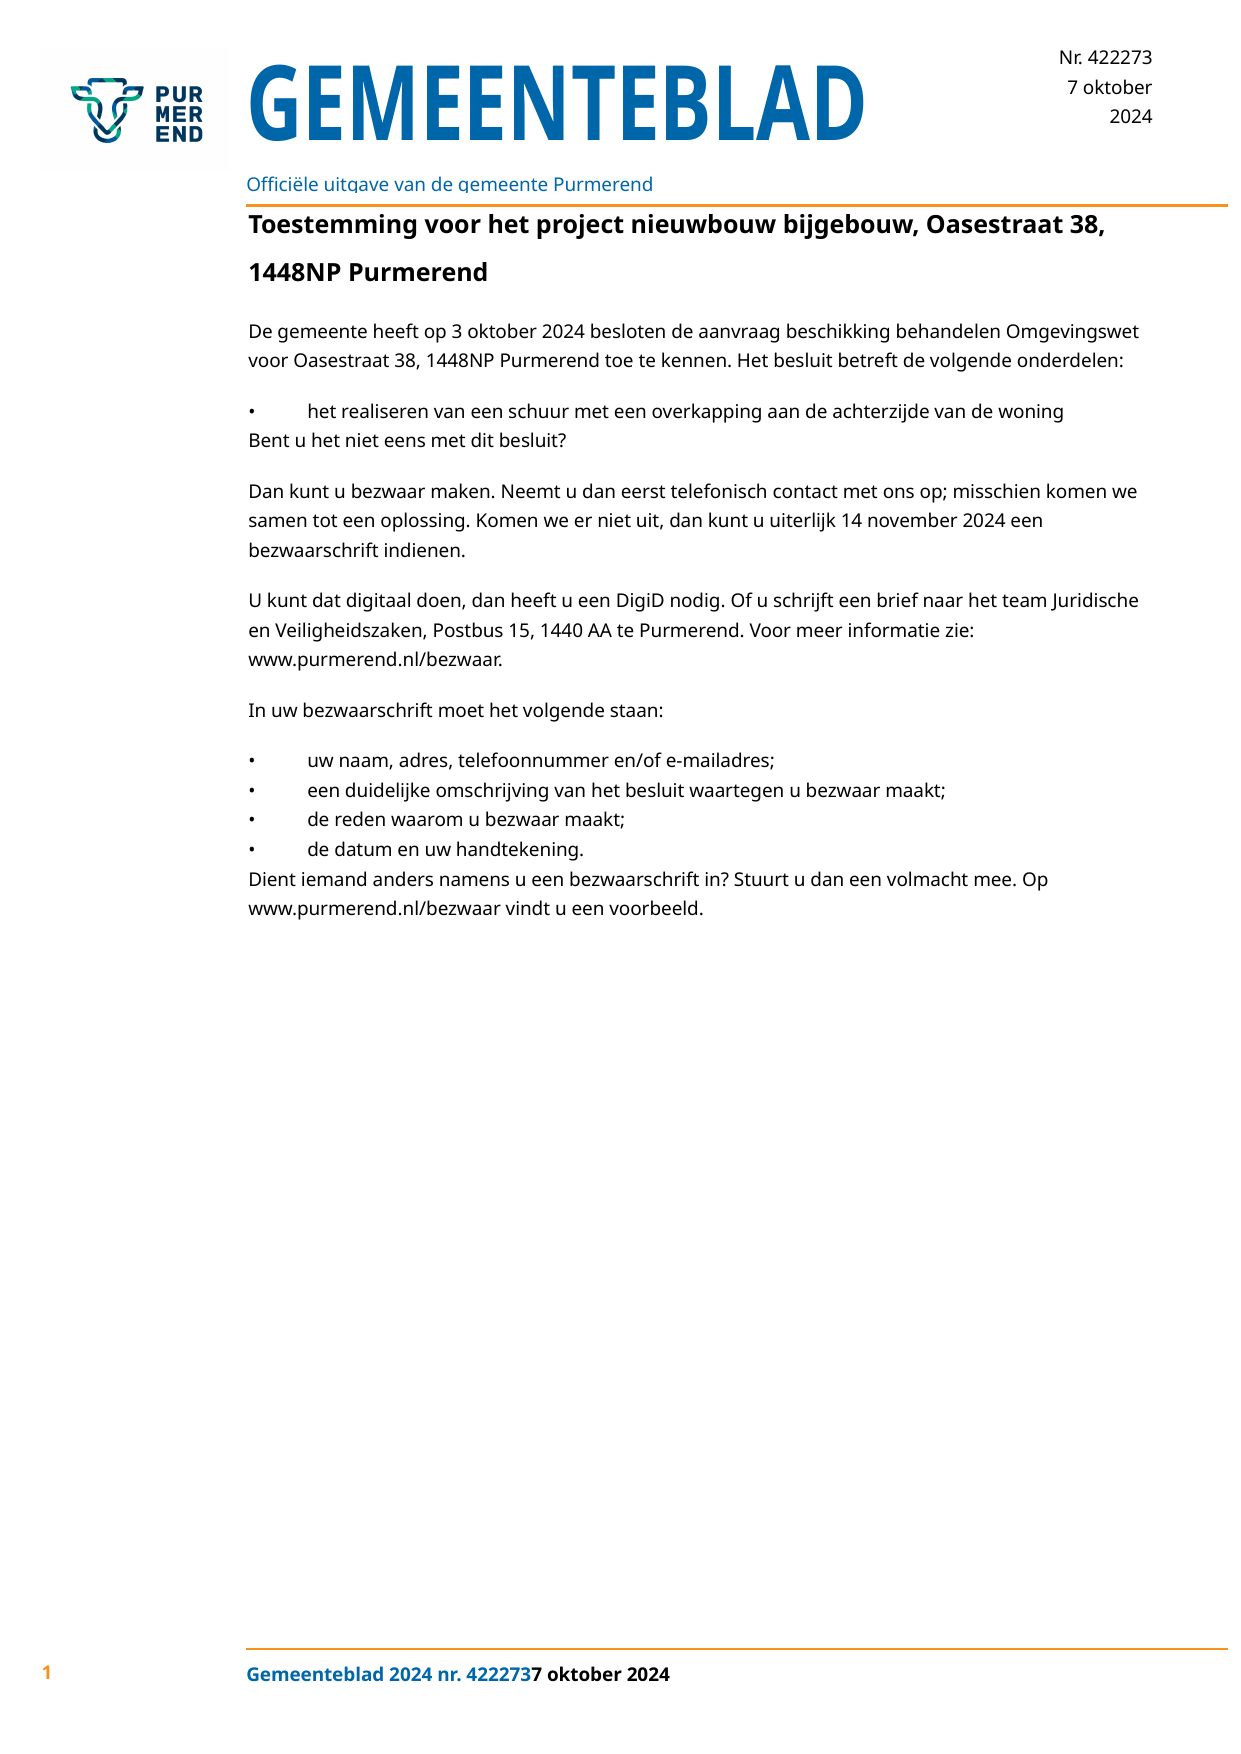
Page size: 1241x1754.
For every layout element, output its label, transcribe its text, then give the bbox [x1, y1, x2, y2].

text U kunt dat digitaal doen, dan heeft u een DigiD nodig. Of u schrijft een brief naar het team Juridische en Veiligheidszaken, Postbus 15, 1440 AA te Purmerend. Voor meer informatie zie: www.purmerend.nl/bezwaar. [248, 587, 1152, 672]
text In uw bezwaarschrift moet het volgende staan: [248, 697, 1152, 723]
text De gemeente heeft op 3 oktober 2024 besloten de aanvraag beschikking behandelen Omgevingswet voor Oasestraat 38, 1448NP Purmerend toe te kennen. Het besluit betreft de volgende onderdelen: [248, 318, 1152, 373]
text Bent u het niet eens met dit besluit? [248, 427, 1152, 453]
list de reden waarom u bezwaar maakt; [248, 807, 1152, 832]
text Dan kunt u bezwaar maken. Neemt u dan eerst telefonisch contact met ons op; misschien komen we samen tot een oplossing. Komen we er niet uit, dan kunt u uiterlijk 14 november 2024 een bezwaarschrift indienen. [248, 478, 1152, 563]
list het realiseren van een schuur met een overkapping aan de achterzijde van de woning [248, 398, 1152, 424]
text Toestemming voor het project nieuwbouw bijgebouw, Oasestraat 38, 1448NP Purmerend [248, 207, 1152, 288]
list uw naam, adres, telefoonnummer en/of e-mailadres; [248, 747, 1152, 773]
picture [41, 47, 231, 172]
list een duidelijke omschrijving van het besluit waartegen u bezwaar maakt; [248, 777, 1152, 803]
text Dient iemand anders namens u een bezwaarschrift in? Stuurt u dan een volmacht mee. Op www.purmerend.nl/bezwaar vindt u een voorbeeld. [248, 866, 1152, 921]
list de datum en uw handtekening. [248, 836, 1152, 862]
